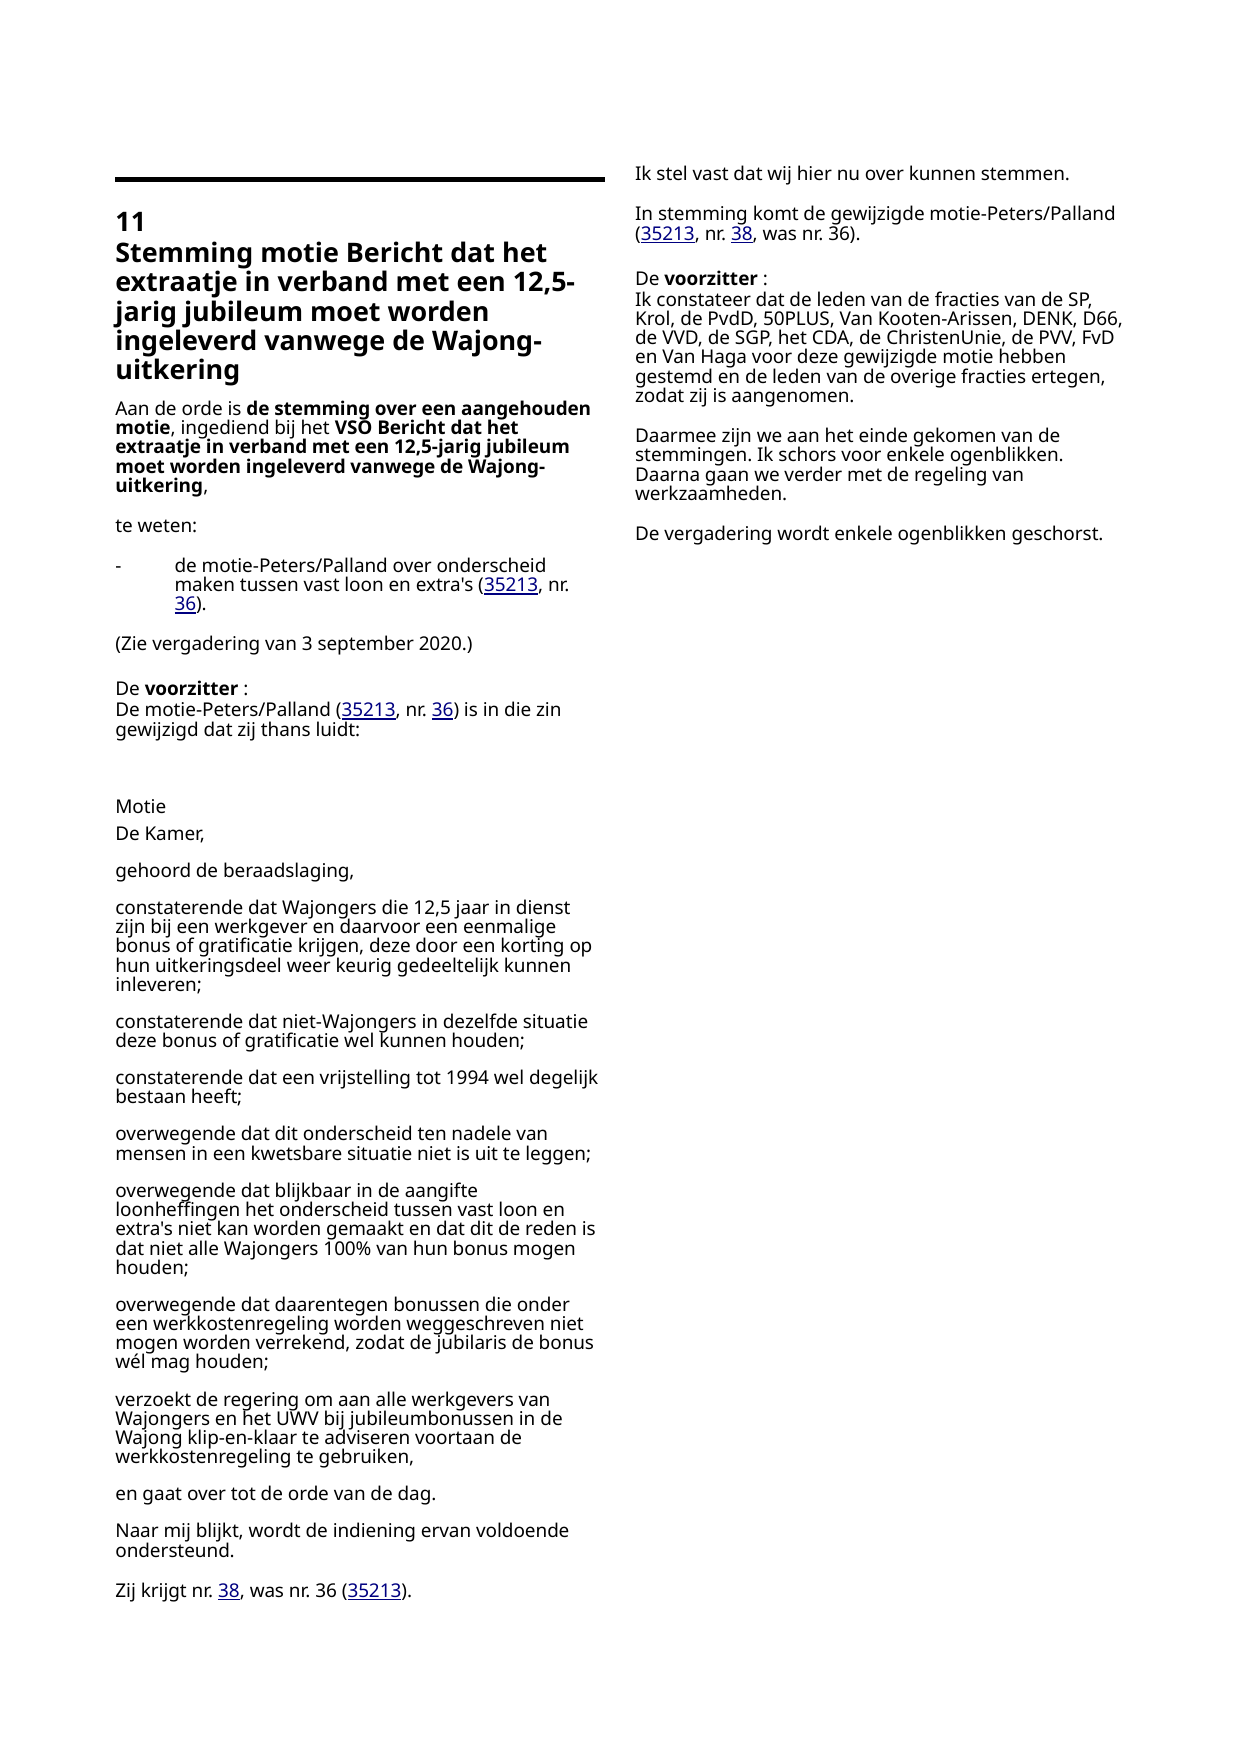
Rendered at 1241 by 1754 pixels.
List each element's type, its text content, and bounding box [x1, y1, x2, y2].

text Motie [115, 793, 605, 819]
text De voorzitter : [635, 265, 1125, 291]
text Daarmee zijn we aan het einde gekomen van de stemmingen. Ik schors voor enkele ogenblikken. Daarna gaan we verder met de regeling van werkzaamheden. [635, 427, 1125, 504]
text te weten: [115, 517, 605, 536]
text Ik constateer dat de leden van de fracties van de SP, Krol, de PvdD, 50PLUS, Van Kooten-Arissen, DENK, D66, de VVD, de SGP, het CDA, de ChristenUnie, de PVV, FvD en Van Haga voor deze gewijzigde motie hebben gestemd en de leden van de overige fracties ertegen, zodat zij is aangenomen. [635, 291, 1125, 406]
text constaterende dat Wajongers die 12,5 jaar in dienst zijn bij een werkgever en daarvoor een eenmalige bonus of gratificatie krijgen, deze door een korting op hun uitkeringsdeel weer keurig gedeeltelijk kunnen inleveren; [115, 899, 605, 995]
text verzoekt de regering om aan alle werkgevers van Wajongers en het UWV bij jubileumbonussen in de Wajong klip-en-klaar te adviseren voortaan de werkkostenregeling te gebruiken, [115, 1391, 605, 1468]
text De Kamer, [115, 825, 605, 844]
text (Zie vergadering van 3 september 2020.) [115, 635, 605, 655]
text De motie-Peters/Palland (35213, nr. 36) is in die zin gewijzigd dat zij thans luidt: [115, 701, 605, 740]
text Zij krijgt nr. 38, was nr. 36 (35213). [115, 1582, 605, 1601]
list de motie-Peters/Palland over onderscheid maken tussen vast loon en extra's (35213, nr. 36). [115, 557, 605, 615]
text constaterende dat niet-Wajongers in dezelfde situatie deze bonus of gratificatie wel kunnen houden; [115, 1013, 605, 1051]
text Aan de orde is de stemming over een aangehouden motie, ingediend bij het VSO Bericht dat het extraatje in verband met een 12,5-jarig jubileum moet worden ingeleverd vanwege de Wajong-uitkering, [115, 400, 605, 496]
text In stemming komt de gewijzigde motie-Peters/Palland (35213, nr. 38, was nr. 36). [635, 205, 1125, 244]
text Stemming motie Bericht dat het extraatje in verband met een 12,5-jarig jubileum moet worden ingeleverd vanwege de Wajong-uitkering [115, 239, 605, 400]
text overwegende dat daarentegen bonussen die onder een werkkostenregeling worden weggeschreven niet mogen worden verrekend, zodat de jubilaris de bonus wél mag houden; [115, 1296, 605, 1373]
text Naar mij blijkt, wordt de indiening ervan voldoende ondersteund. [115, 1522, 605, 1561]
text 11 [115, 203, 605, 239]
text constaterende dat een vrijstelling tot 1994 wel degelijk bestaan heeft; [115, 1069, 605, 1108]
text De voorzitter : [115, 676, 605, 701]
text overwegende dat dit onderscheid ten nadele van mensen in een kwetsbare situatie niet is uit te leggen; [115, 1125, 605, 1164]
text gehoord de beraadslaging, [115, 862, 605, 881]
text overwegende dat blijkbaar in de aangifte loonheffingen het onderscheid tussen vast loon en extra's niet kan worden gemaakt en dat dit de reden is dat niet alle Wajongers 100% van hun bonus mogen houden; [115, 1182, 605, 1278]
text en gaat over tot de orde van de dag. [115, 1485, 605, 1504]
text Ik stel vast dat wij hier nu over kunnen stemmen. [635, 165, 1125, 184]
text De vergadering wordt enkele ogenblikken geschorst. [635, 525, 1125, 544]
